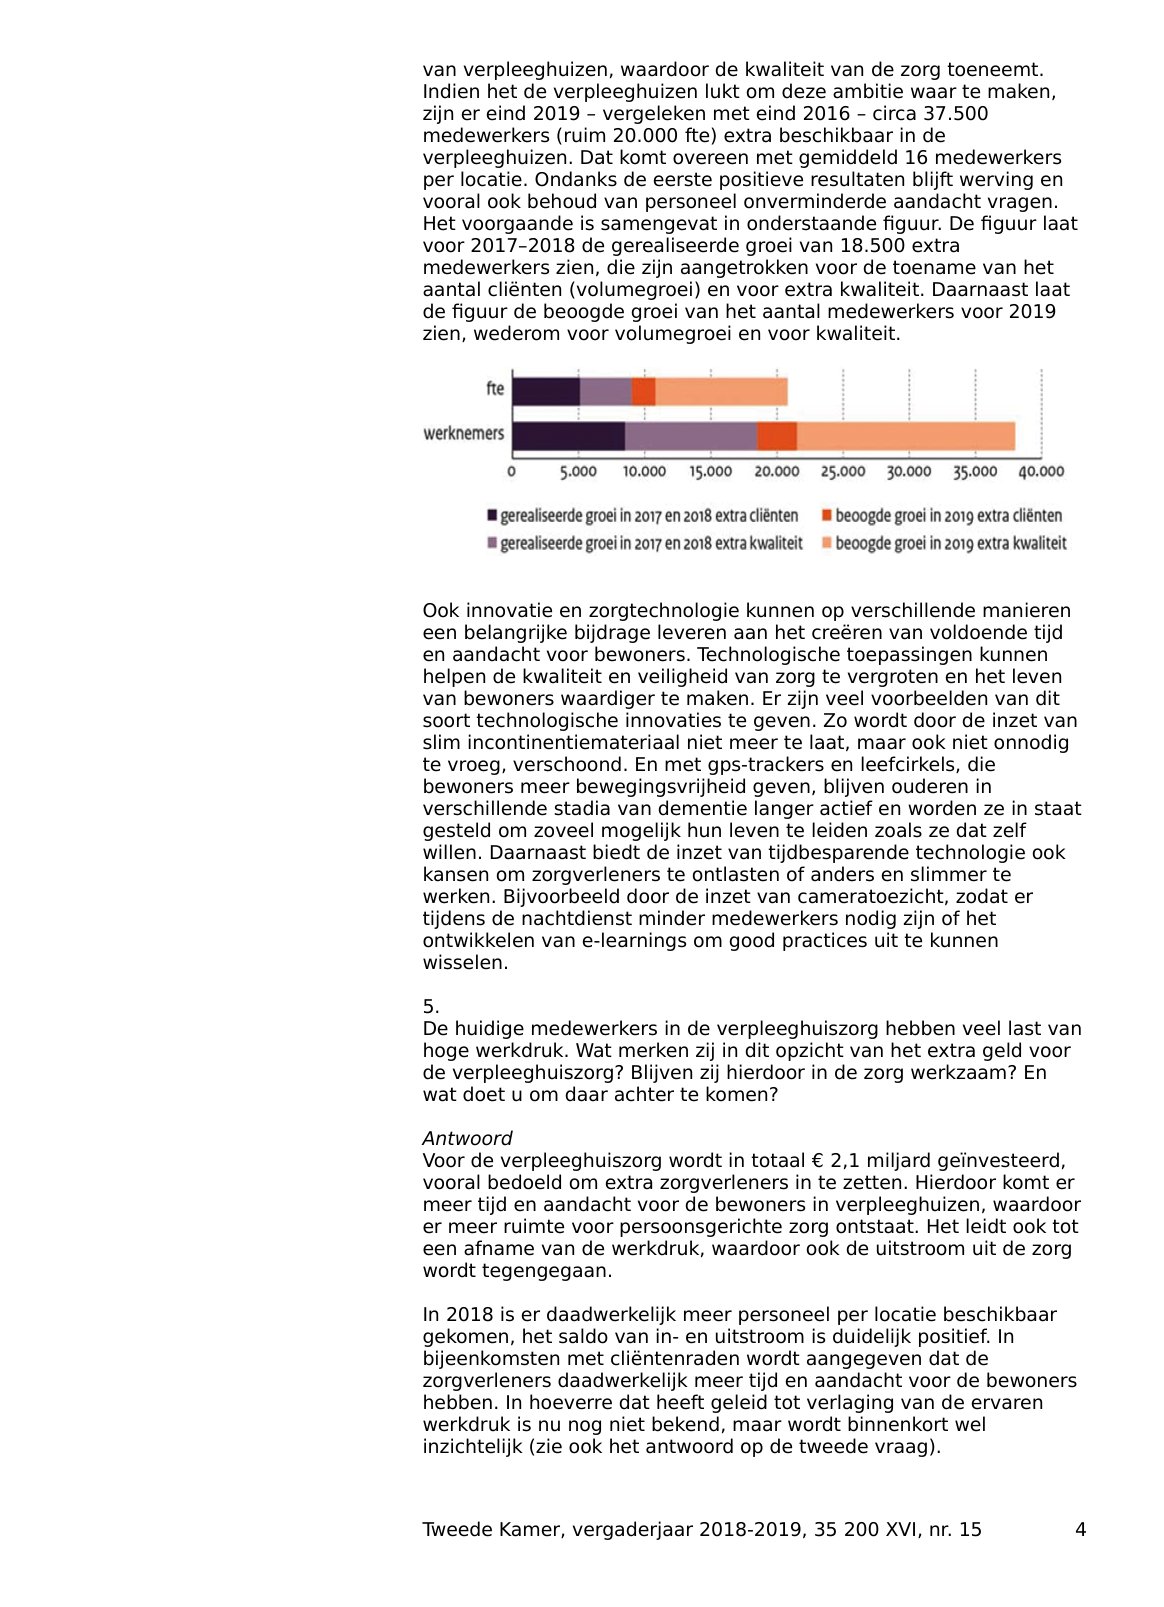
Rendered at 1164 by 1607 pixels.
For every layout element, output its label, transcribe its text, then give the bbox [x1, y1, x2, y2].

text Antwoord [422, 1128, 1087, 1150]
picture [422, 367, 1072, 556]
text In 2018 is er daadwerkelijk meer personeel per locatie beschikbaar gekomen, het saldo van in- en uitstroom is duidelijk positief. In bijeenkomsten met cliëntenraden wordt aangegeven dat de zorgverleners daadwerkelijk meer tijd en aandacht voor de bewoners hebben. In hoeverre dat heeft geleid tot verlaging van de ervaren werkdruk is nu nog niet bekend, maar wordt binnenkort wel inzichtelijk (zie ook het antwoord op de tweede vraag). [422, 1304, 1087, 1458]
text Voor de verpleeghuiszorg wordt in totaal € 2,1 miljard geïnvesteerd, vooral bedoeld om extra zorgverleners in te zetten. Hierdoor komt er meer tijd en aandacht voor de bewoners in verpleeghuizen, waardoor er meer ruimte voor persoonsgerichte zorg ontstaat. Het leidt ook tot een afname van de werkdruk, waardoor ook de uitstroom uit de zorg wordt tegengegaan. [422, 1150, 1087, 1282]
text Ook innovatie en zorgtechnologie kunnen op verschillende manieren een belangrijke bijdrage leveren aan het creëren van voldoende tijd en aandacht voor bewoners. Technologische toepassingen kunnen helpen de kwaliteit en veiligheid van zorg te vergroten en het leven van bewoners waardiger te maken. Er zijn veel voorbeelden van dit soort technologische innovaties te geven. Zo wordt door de inzet van slim incontinentiemateriaal niet meer te laat, maar ook niet onnodig te vroeg, verschoond. En met gps-trackers en leefcirkels, die bewoners meer bewegingsvrijheid geven, blijven ouderen in verschillende stadia van dementie langer actief en worden ze in staat gesteld om zoveel mogelijk hun leven te leiden zoals ze dat zelf willen. Daarnaast biedt de inzet van tijdbesparende technologie ook kansen om zorgverleners te ontlasten of anders en slimmer te werken. Bijvoorbeeld door de inzet van cameratoezicht, zodat er tijdens de nachtdienst minder medewerkers nodig zijn of het ontwikkelen van e-learnings om good practices uit te kunnen wisselen. [422, 600, 1087, 974]
text 5. [422, 996, 1087, 1018]
text De huidige medewerkers in de verpleeghuiszorg hebben veel last van hoge werkdruk. Wat merken zij in dit opzicht van het extra geld voor de verpleeghuiszorg? Blijven zij hierdoor in de zorg werkzaam? En wat doet u om daar achter te komen? [422, 1018, 1087, 1106]
text van verpleeghuizen, waardoor de kwaliteit van de zorg toeneemt. Indien het de verpleeghuizen lukt om deze ambitie waar te maken, zijn er eind 2019 – vergeleken met eind 2016 – circa 37.500 medewerkers (ruim 20.000 fte) extra beschikbaar in de verpleeghuizen. Dat komt overeen met gemiddeld 16 medewerkers per locatie. Ondanks de eerste positieve resultaten blijft werving en vooral ook behoud van personeel onverminderde aandacht vragen. Het voorgaande is samengevat in onderstaande figuur. De figuur laat voor 2017–2018 de gerealiseerde groei van 18.500 extra medewerkers zien, die zijn aangetrokken voor de toename van het aantal cliënten (volumegroei) en voor extra kwaliteit. Daarnaast laat de figuur de beoogde groei van het aantal medewerkers voor 2019 zien, wederom voor volumegroei en voor kwaliteit. [422, 59, 1087, 345]
